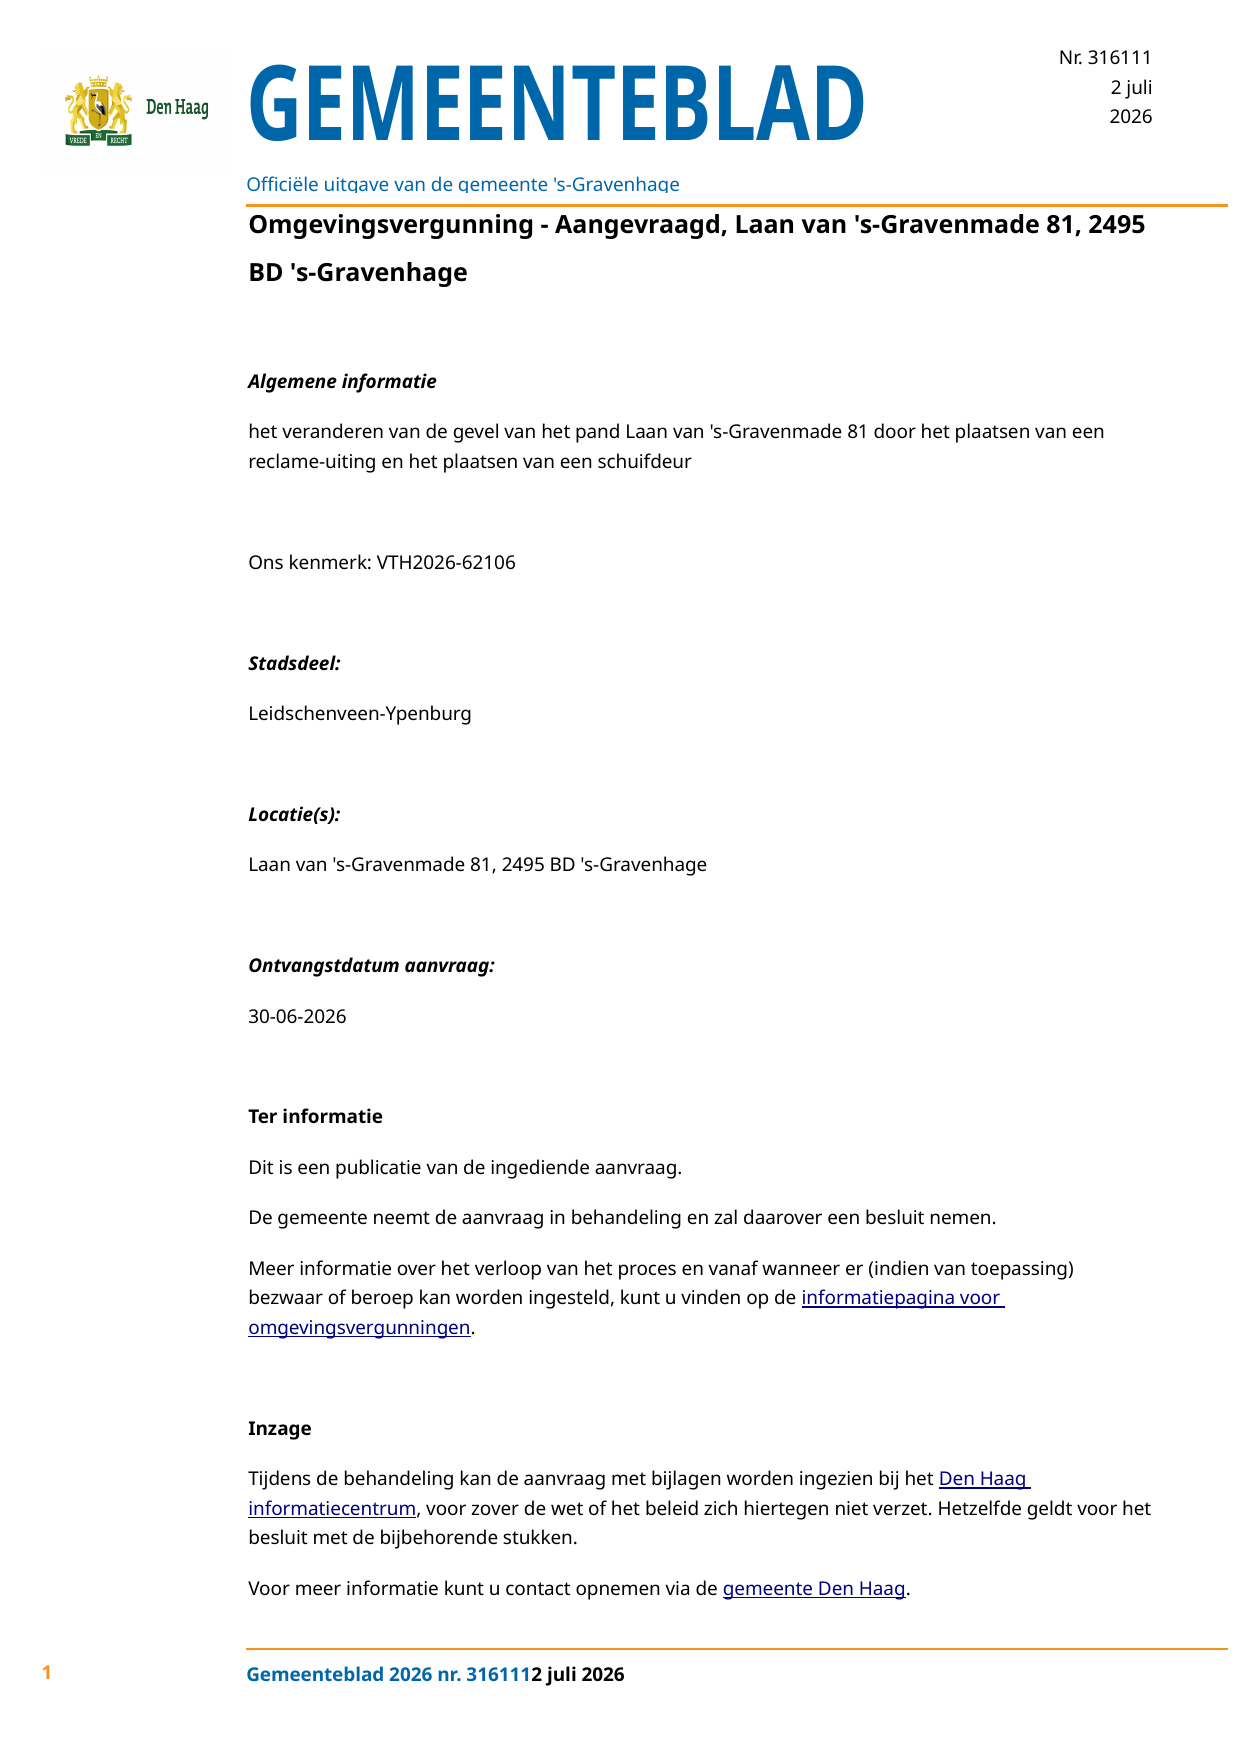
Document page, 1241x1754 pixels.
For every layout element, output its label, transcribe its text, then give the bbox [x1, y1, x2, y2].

text Ter informatie [248, 1104, 1152, 1129]
text De gemeente neemt de aanvraag in behandeling en zal daarover een besluit nemen. [248, 1204, 1152, 1230]
text Dit is een publicatie van de ingediende aanvraag. [248, 1154, 1152, 1180]
text Meer informatie over het verloop van het proces en vanaf wanneer er (indien van toepassing) bezwaar of beroep kan worden ingesteld, kunt u vinden op de informatiepagina voor omgevingsvergunningen. [248, 1255, 1152, 1340]
text Ontvangstdatum aanvraag: [248, 952, 1152, 978]
text het veranderen van de gevel van het pand Laan van 's-Gravenmade 81 door het plaatsen van een reclame-uiting en het plaatsen van een schuifdeur [248, 419, 1152, 474]
text Ons kenmerk: VTH2026-62106 [248, 549, 1152, 575]
text Locatie(s): [248, 801, 1152, 827]
text Laan van 's-Gravenmade 81, 2495 BD 's-Gravenhage [248, 852, 1152, 877]
text Leidschenveen-Ypenburg [248, 700, 1152, 726]
text Algemene informatie [248, 368, 1152, 394]
text Tijdens de behandeling kan de aanvraag met bijlagen worden ingezien bij het Den Haag informatiecentrum, voor zover de wet of het beleid zich hiertegen niet verzet. Hetzelfde geldt voor het besluit met de bijbehorende stukken. [248, 1465, 1152, 1550]
picture [41, 47, 231, 172]
text Omgevingsvergunning - Aangevraagd, Laan van 's-Gravenmade 81, 2495 BD 's-Gravenhage [248, 207, 1152, 288]
text 30-06-2026 [248, 1003, 1152, 1029]
text Stadsdeel: [248, 650, 1152, 676]
text Inzage [248, 1415, 1152, 1441]
text Voor meer informatie kunt u contact opnemen via de gemeente Den Haag. [248, 1575, 1152, 1601]
